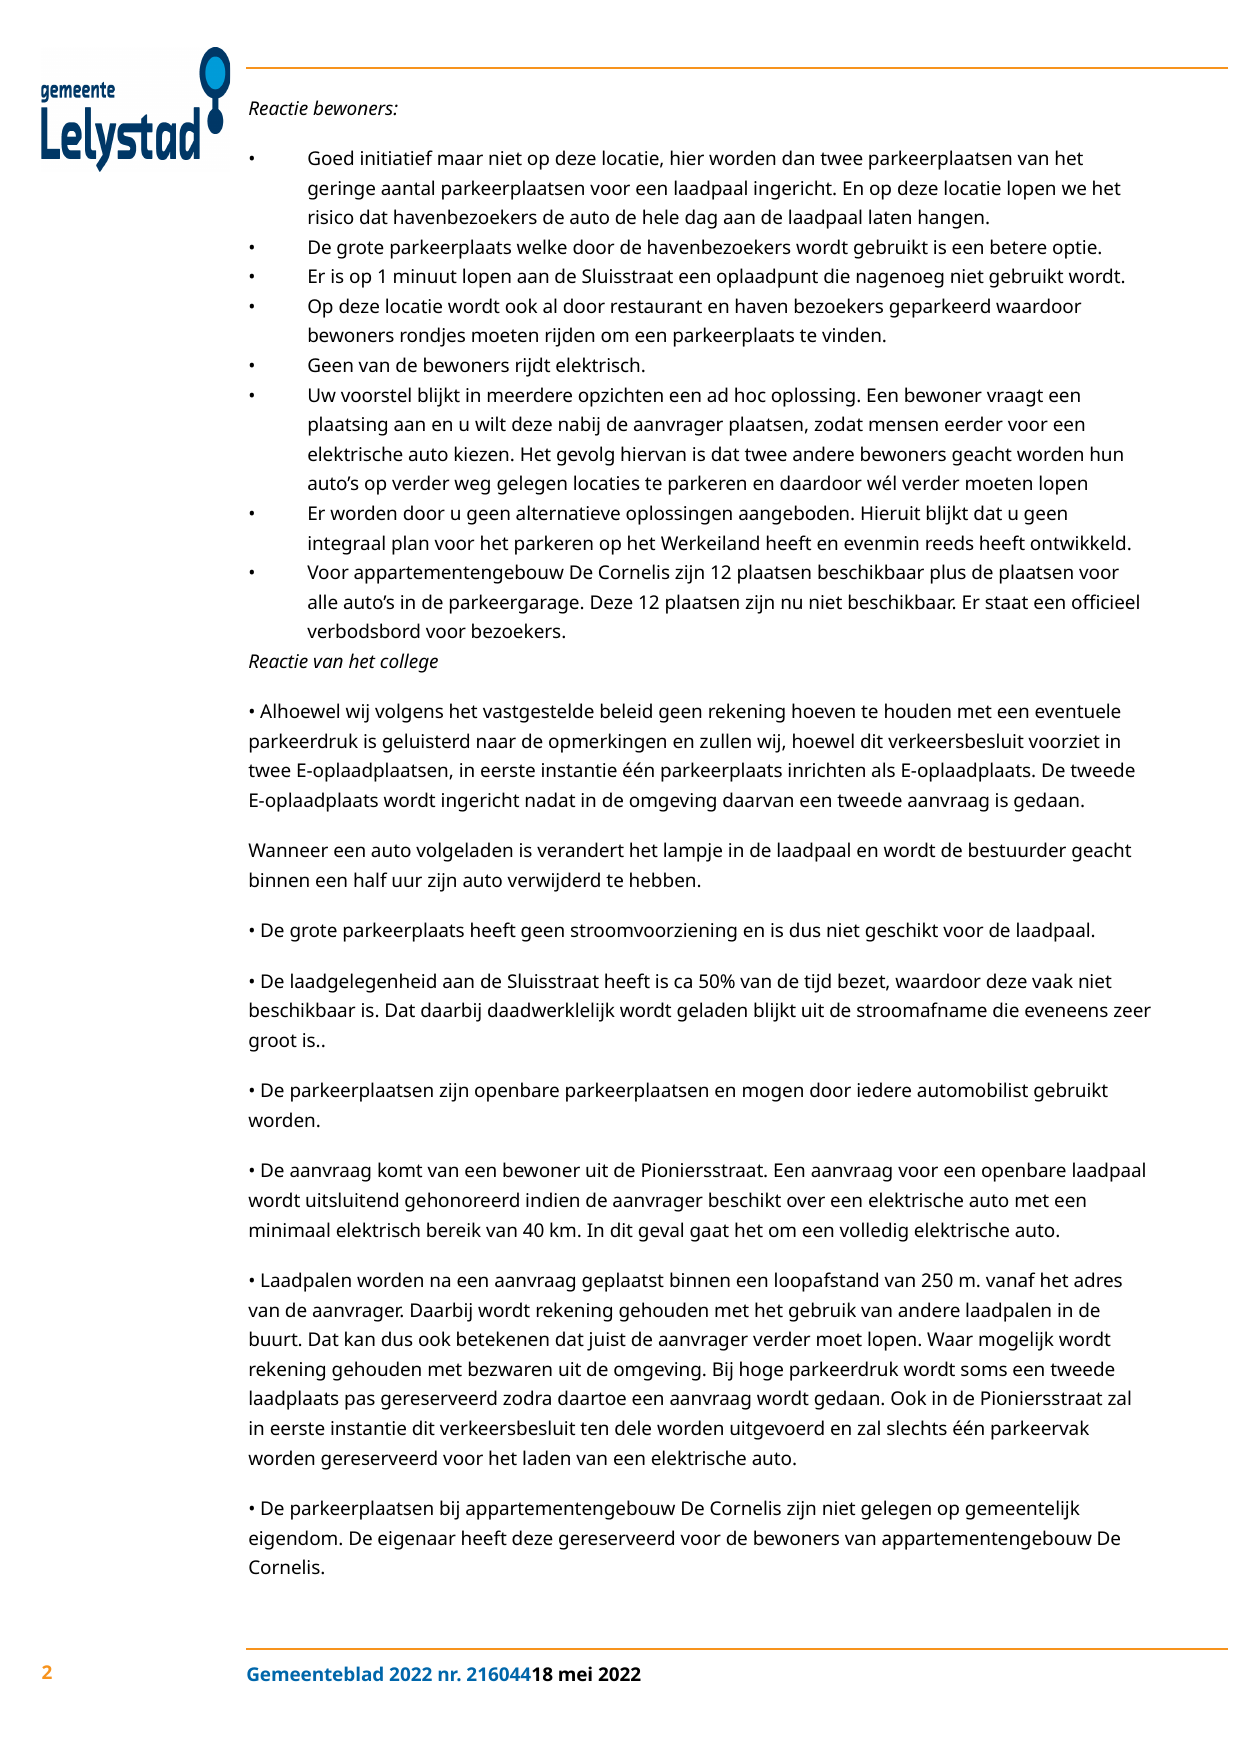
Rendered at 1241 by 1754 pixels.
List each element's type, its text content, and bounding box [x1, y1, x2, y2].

text • Alhoewel wij volgens het vastgestelde beleid geen rekening hoeven te houden met een eventuele parkeerdruk is geluisterd naar de opmerkingen en zullen wij, hoewel dit verkeersbesluit voorziet in twee E-oplaadplaatsen, in eerste instantie één parkeerplaats inrichten als E-oplaadplaats. De tweede E-oplaadplaats wordt ingericht nadat in de omgeving daarvan een tweede aanvraag is gedaan. [248, 698, 1152, 813]
list Er worden door u geen alternatieve oplossingen aangeboden. Hieruit blijkt dat u geen integraal plan voor het parkeren op het Werkeiland heeft en evenmin reeds heeft ontwikkeld. [248, 500, 1152, 556]
list Voor appartementengebouw De Cornelis zijn 12 plaatsen beschikbaar plus de plaatsen voor alle auto’s in de parkeergarage. Deze 12 plaatsen zijn nu niet beschikbaar. Er staat een officieel verbodsbord voor bezoekers. [248, 559, 1152, 644]
list De grote parkeerplaats welke door de havenbezoekers wordt gebruikt is een betere optie. [248, 234, 1152, 260]
list Geen van de bewoners rijdt elektrisch. [248, 352, 1152, 378]
text Reactie van het college [248, 648, 1152, 674]
text • De parkeerplaatsen zijn openbare parkeerplaatsen en mogen door iedere automobilist gebruikt worden. [248, 1078, 1152, 1133]
list Goed initiatief maar niet op deze locatie, hier worden dan twee parkeerplaatsen van het geringe aantal parkeerplaatsen voor een laadpaal ingericht. En op deze locatie lopen we het risico dat havenbezoekers de auto de hele dag aan de laadpaal laten hangen. [248, 145, 1152, 230]
picture [41, 47, 231, 172]
text • De laadgelegenheid aan de Sluisstraat heeft is ca 50% van de tijd bezet, waardoor deze vaak niet beschikbaar is. Dat daarbij daadwerklelijk wordt geladen blijkt uit de stroomafname die eveneens zeer groot is.. [248, 968, 1152, 1053]
text • De parkeerplaatsen bij appartementengebouw De Cornelis zijn niet gelegen op gemeentelijk eigendom. De eigenaar heeft deze gereserveerd voor de bewoners van appartementengebouw De Cornelis. [248, 1495, 1152, 1580]
text • De grote parkeerplaats heeft geen stroomvoorziening en is dus niet geschikt voor de laadpaal. [248, 918, 1152, 943]
list Er is op 1 minuut lopen aan de Sluisstraat een oplaadpunt die nagenoeg niet gebruikt wordt. [248, 263, 1152, 289]
text Reactie bewoners: [248, 95, 1152, 121]
text • De aanvraag komt van een bewoner uit de Pioniersstraat. Een aanvraag voor een openbare laadpaal wordt uitsluitend gehonoreerd indien de aanvrager beschikt over een elektrische auto met een minimaal elektrisch bereik van 40 km. In dit geval gaat het om een volledig elektrische auto. [248, 1158, 1152, 1243]
list Op deze locatie wordt ook al door restaurant en haven bezoekers geparkeerd waardoor bewoners rondjes moeten rijden om een parkeerplaats te vinden. [248, 293, 1152, 348]
text Wanneer een auto volgeladen is verandert het lampje in de laadpaal en wordt de bestuurder geacht binnen een half uur zijn auto verwijderd te hebben. [248, 838, 1152, 893]
text • Laadpalen worden na een aanvraag geplaatst binnen een loopafstand van 250 m. vanaf het adres van de aanvrager. Daarbij wordt rekening gehouden met het gebruik van andere laadpalen in de buurt. Dat kan dus ook betekenen dat juist de aanvrager verder moet lopen. Waar mogelijk wordt rekening gehouden met bezwaren uit de omgeving. Bij hoge parkeerdruk wordt soms een tweede laadplaats pas gereserveerd zodra daartoe een aanvraag wordt gedaan. Ook in de Pioniersstraat zal in eerste instantie dit verkeersbesluit ten dele worden uitgevoerd en zal slechts één parkeervak worden gereserveerd voor het laden van een elektrische auto. [248, 1267, 1152, 1471]
list Uw voorstel blijkt in meerdere opzichten een ad hoc oplossing. Een bewoner vraagt een plaatsing aan en u wilt deze nabij de aanvrager plaatsen, zodat mensen eerder voor een elektrische auto kiezen. Het gevolg hiervan is dat twee andere bewoners geacht worden hun auto’s op verder weg gelegen locaties te parkeren en daardoor wél verder moeten lopen [248, 382, 1152, 496]
